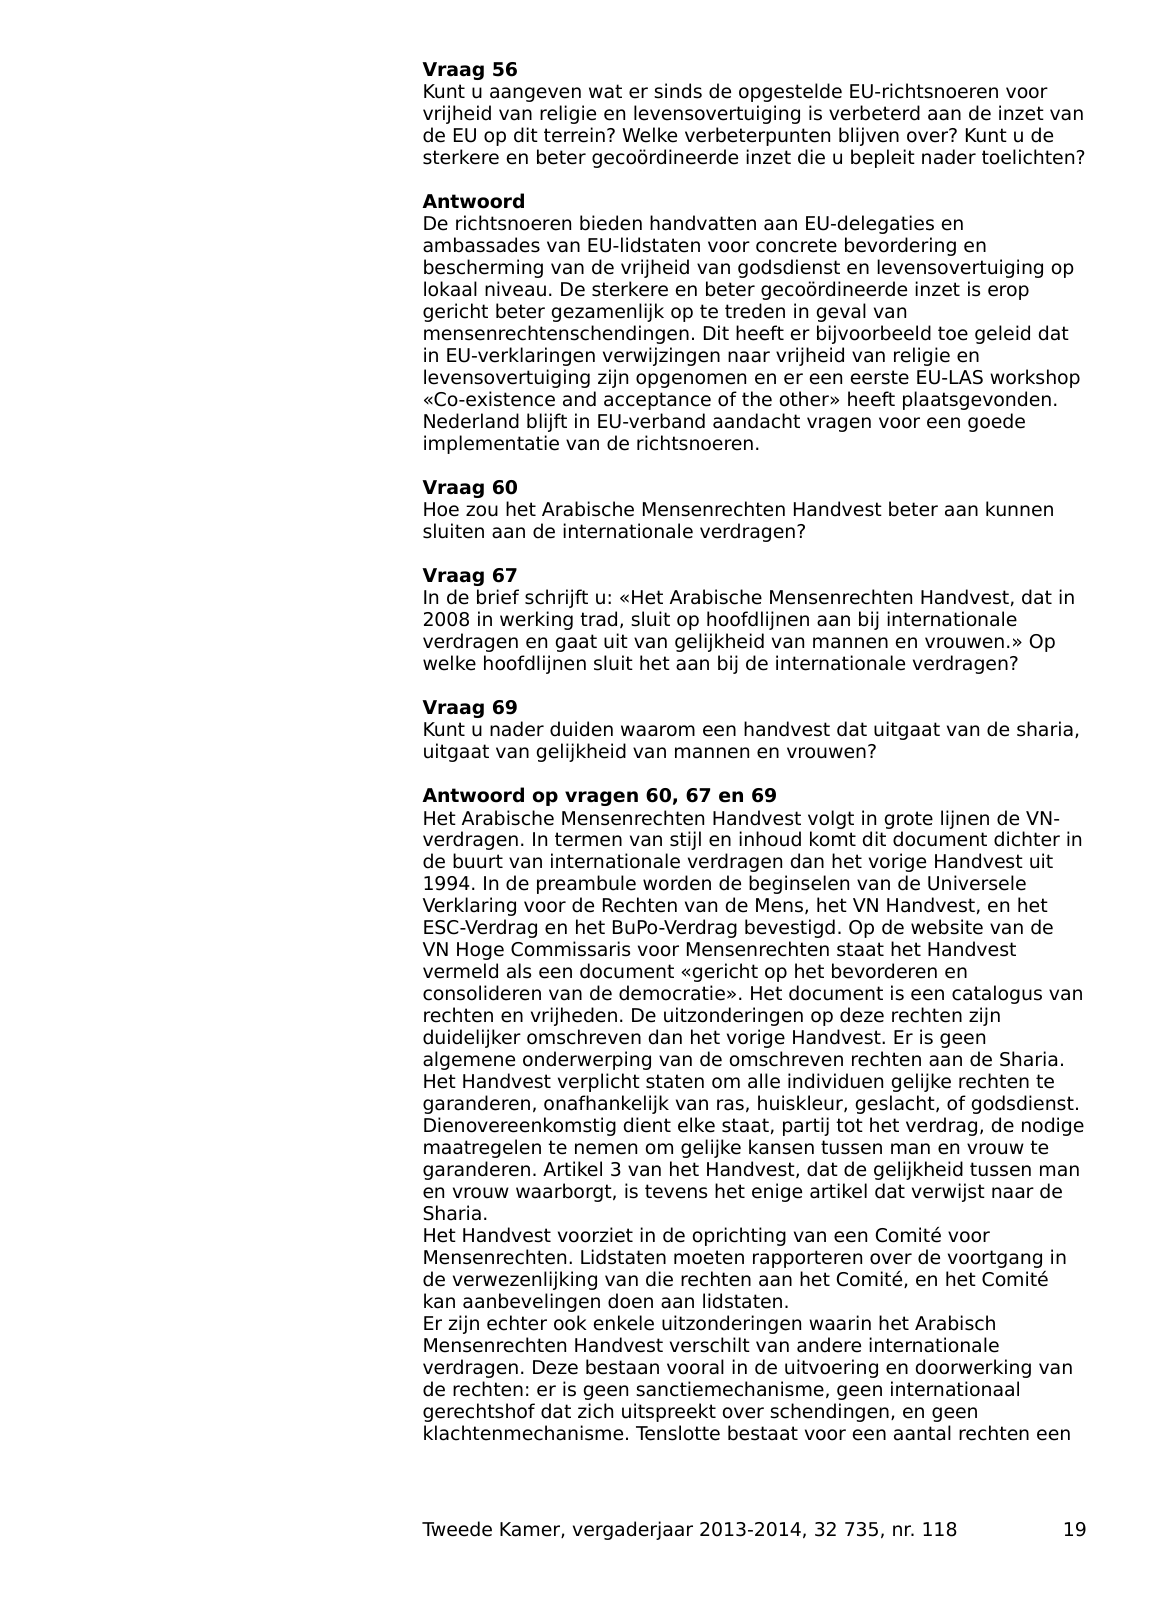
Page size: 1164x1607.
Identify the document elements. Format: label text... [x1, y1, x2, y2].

text Vraag 67 [422, 565, 1087, 587]
text Vraag 69 [422, 697, 1087, 719]
text Vraag 56 [422, 59, 1087, 81]
text De richtsnoeren bieden handvatten aan EU-delegaties en ambassades van EU-lidstaten voor concrete bevordering en bescherming van de vrijheid van godsdienst en levensovertuiging op lokaal niveau. De sterkere en beter gecoördineerde inzet is erop gericht beter gezamenlijk op te treden in geval van mensenrechtenschendingen. Dit heeft er bijvoorbeeld toe geleid dat in EU-verklaringen verwijzingen naar vrijheid van religie en levensovertuiging zijn opgenomen en er een eerste EU-LAS workshop «Co-existence and acceptance of the other» heeft plaatsgevonden. Nederland blijft in EU-verband aandacht vragen voor een goede implementatie van de richtsnoeren. [422, 213, 1087, 455]
text Er zijn echter ook enkele uitzonderingen waarin het Arabisch Mensenrechten Handvest verschilt van andere internationale verdragen. Deze bestaan vooral in de uitvoering en doorwerking van de rechten: er is geen sanctiemechanisme, geen internationaal gerechtshof dat zich uitspreekt over schendingen, en geen klachtenmechanisme. Tenslotte bestaat voor een aantal rechten een [422, 1313, 1087, 1445]
text Hoe zou het Arabische Mensenrechten Handvest beter aan kunnen sluiten aan de internationale verdragen? [422, 499, 1087, 543]
text Antwoord op vragen 60, 67 en 69 [422, 785, 1087, 807]
text Kunt u aangeven wat er sinds de opgestelde EU-richtsnoeren voor vrijheid van religie en levensovertuiging is verbeterd aan de inzet van de EU op dit terrein? Welke verbeterpunten blijven over? Kunt u de sterkere en beter gecoördineerde inzet die u bepleit nader toelichten? [422, 81, 1087, 169]
text Antwoord [422, 191, 1087, 213]
text Het Arabische Mensenrechten Handvest volgt in grote lijnen de VN-verdragen. In termen van stijl en inhoud komt dit document dichter in de buurt van internationale verdragen dan het vorige Handvest uit 1994. In de preambule worden de beginselen van de Universele Verklaring voor de Rechten van de Mens, het VN Handvest, en het ESC-Verdrag en het BuPo-Verdrag bevestigd. Op de website van de VN Hoge Commissaris voor Mensenrechten staat het Handvest vermeld als een document «gericht op het bevorderen en consolideren van de democratie». Het document is een catalogus van rechten en vrijheden. De uitzonderingen op deze rechten zijn duidelijker omschreven dan het vorige Handvest. Er is geen algemene onderwerping van de omschreven rechten aan de Sharia. Het Handvest verplicht staten om alle individuen gelijke rechten te garanderen, onafhankelijk van ras, huiskleur, geslacht, of godsdienst. Dienovereenkomstig dient elke staat, partij tot het verdrag, de nodige maatregelen te nemen om gelijke kansen tussen man en vrouw te garanderen. Artikel 3 van het Handvest, dat de gelijkheid tussen man en vrouw waarborgt, is tevens het enige artikel dat verwijst naar de Sharia. [422, 807, 1087, 1225]
text Vraag 60 [422, 477, 1087, 499]
text Het Handvest voorziet in de oprichting van een Comité voor Mensenrechten. Lidstaten moeten rapporteren over de voortgang in de verwezenlijking van die rechten aan het Comité, en het Comité kan aanbevelingen doen aan lidstaten. [422, 1225, 1087, 1313]
text In de brief schrijft u: «Het Arabische Mensenrechten Handvest, dat in 2008 in werking trad, sluit op hoofdlijnen aan bij internationale verdragen en gaat uit van gelijkheid van mannen en vrouwen.» Op welke hoofdlijnen sluit het aan bij de internationale verdragen? [422, 587, 1087, 675]
text Kunt u nader duiden waarom een handvest dat uitgaat van de sharia, uitgaat van gelijkheid van mannen en vrouwen? [422, 719, 1087, 763]
